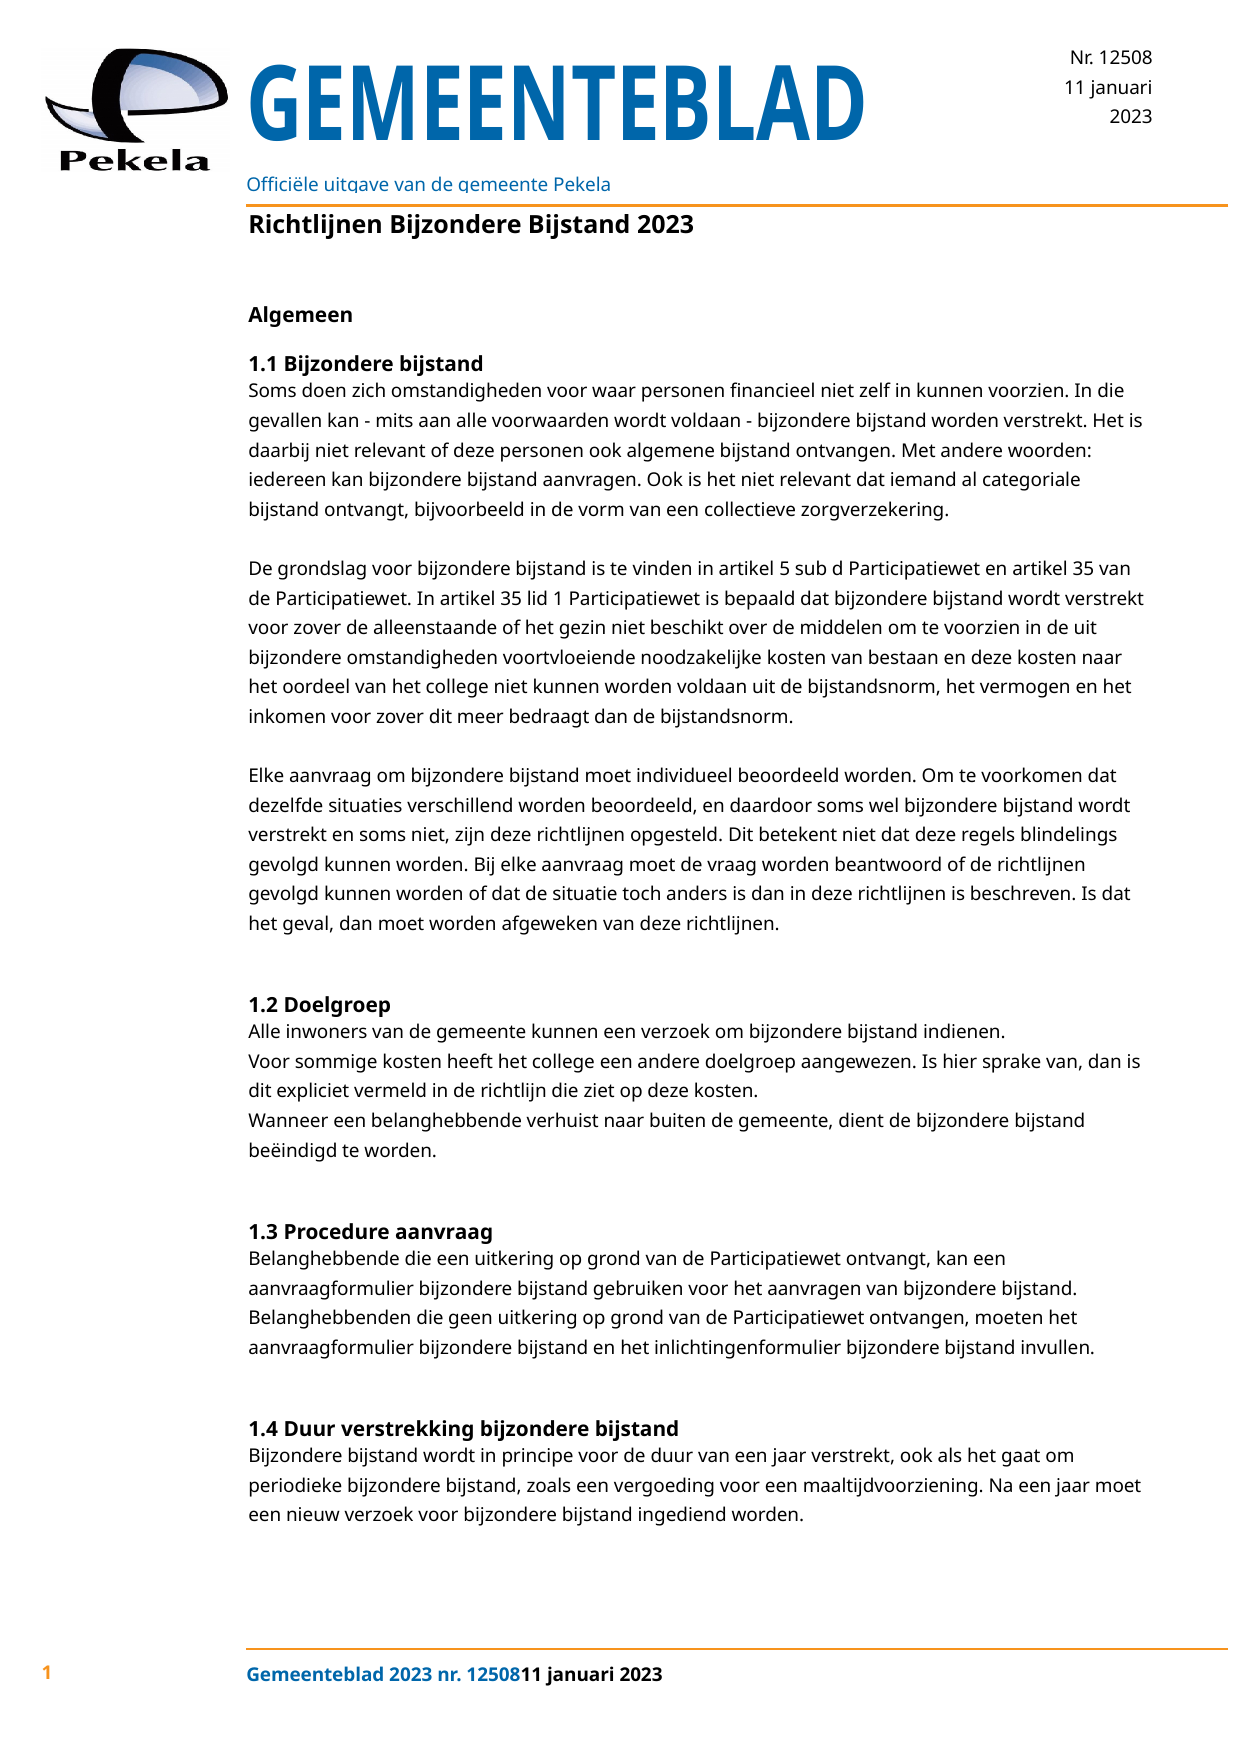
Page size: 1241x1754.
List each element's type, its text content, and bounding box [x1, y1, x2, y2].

picture [41, 47, 231, 172]
text Elke aanvraag om bijzondere bijstand moet individueel beoordeeld worden. Om te voorkomen dat dezelfde situaties verschillend worden beoordeeld, en daardoor soms wel bijzondere bijstand wordt verstrekt en soms niet, zijn deze richtlijnen opgesteld. Dit betekent niet dat deze regels blindelings gevolgd kunnen worden. Bij elke aanvraag moet de vraag worden beantwoord of de richtlijnen gevolgd kunnen worden of dat de situatie toch anders is dan in deze richtlijnen is beschreven. Is dat het geval, dan moet worden afgeweken van deze richtlijnen. [248, 762, 1152, 936]
text Alle inwoners van de gemeente kunnen een verzoek om bijzondere bijstand indienen. [248, 1018, 1152, 1044]
text Belanghebbende die een uitkering op grond van de Participatiewet ontvangt, kan een aanvraagformulier bijzondere bijstand gebruiken voor het aanvragen van bijzondere bijstand. Belanghebbenden die geen uitkering op grond van de Participatiewet ontvangen, moeten het aanvraagformulier bijzondere bijstand en het inlichtingenformulier bijzondere bijstand invullen. [248, 1245, 1152, 1360]
text Algemeen [248, 300, 1152, 328]
text Wanneer een belanghebbende verhuist naar buiten de gemeente, dient de bijzondere bijstand beëindigd te worden. [248, 1107, 1152, 1163]
text Richtlijnen Bijzondere Bijstand 2023 [248, 207, 1152, 241]
text 1.4 Duur verstrekking bijzondere bijstand [248, 1414, 1152, 1442]
text Soms doen zich omstandigheden voor waar personen financieel niet zelf in kunnen voorzien. In die gevallen kan - mits aan alle voorwaarden wordt voldaan - bijzondere bijstand worden verstrekt. Het is daarbij niet relevant of deze personen ook algemene bijstand ontvangen. Met andere woorden: iedereen kan bijzondere bijstand aanvragen. Ook is het niet relevant dat iemand al categoriale bijstand ontvangt, bijvoorbeeld in de vorm van een collectieve zorgverzekering. [248, 378, 1152, 522]
text 1.2 Doelgroep [248, 990, 1152, 1018]
text Bijzondere bijstand wordt in principe voor de duur van een jaar verstrekt, ook als het gaat om periodieke bijzondere bijstand, zoals een vergoeding voor een maaltijdvoorziening. Na een jaar moet een nieuw verzoek voor bijzondere bijstand ingediend worden. [248, 1442, 1152, 1527]
text 1.3 Procedure aanvraag [248, 1217, 1152, 1245]
text 1.1 Bijzondere bijstand [248, 349, 1152, 378]
text De grondslag voor bijzondere bijstand is te vinden in artikel 5 sub d Participatiewet en artikel 35 van de Participatiewet. In artikel 35 lid 1 Participatiewet is bepaald dat bijzondere bijstand wordt verstrekt voor zover de alleenstaande of het gezin niet beschikt over de middelen om te voorzien in de uit bijzondere omstandigheden voortvloeiende noodzakelijke kosten van bestaan en deze kosten naar het oordeel van het college niet kunnen worden voldaan uit de bijstandsnorm, het vermogen en het inkomen voor zover dit meer bedraagt dan de bijstandsnorm. [248, 555, 1152, 729]
text Voor sommige kosten heeft het college een andere doelgroep aangewezen. Is hier sprake van, dan is dit expliciet vermeld in de richtlijn die ziet op deze kosten. [248, 1048, 1152, 1103]
